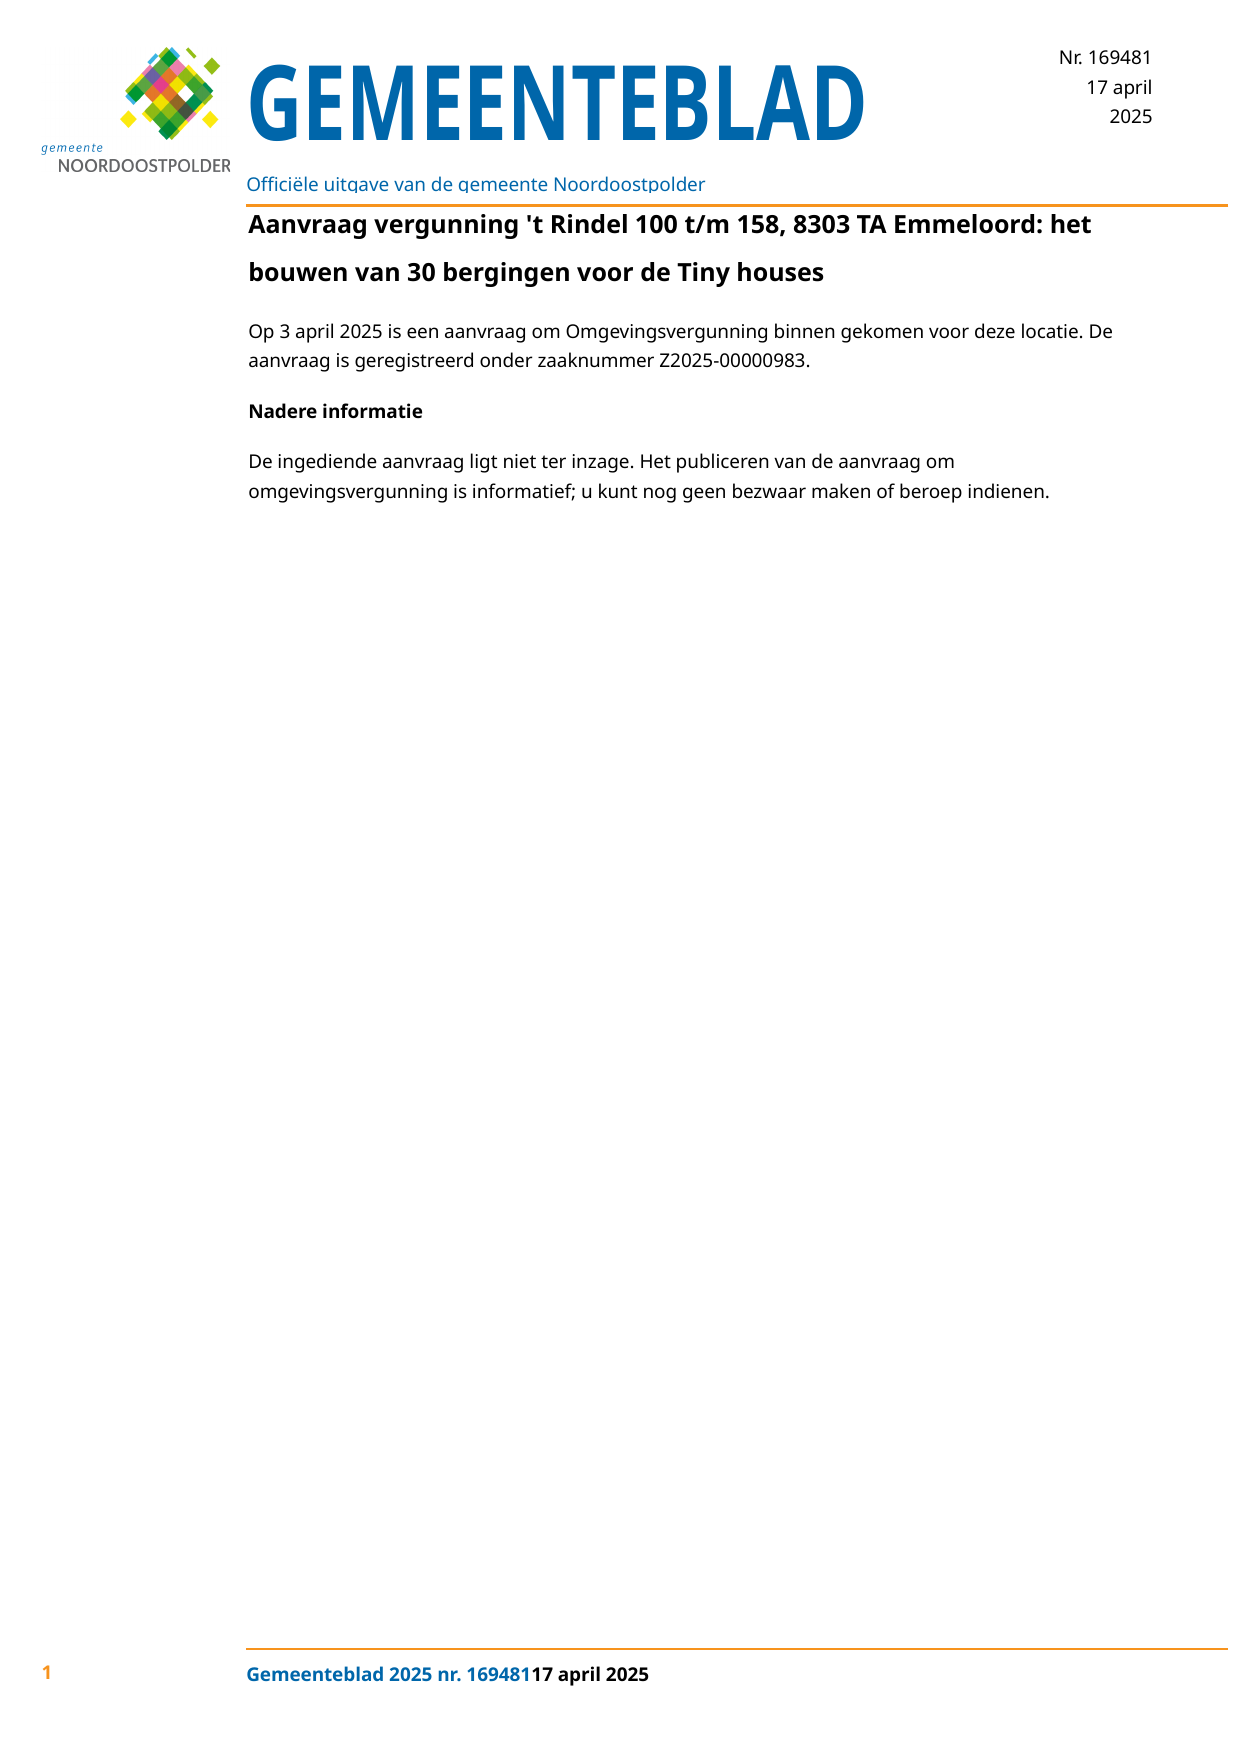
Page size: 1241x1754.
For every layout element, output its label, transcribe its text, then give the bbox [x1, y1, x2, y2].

text Nadere informatie [248, 398, 1152, 424]
text Op 3 april 2025 is een aanvraag om Omgevingsvergunning binnen gekomen voor deze locatie. De aanvraag is geregistreerd onder zaaknummer Z2025-00000983. [248, 318, 1152, 373]
picture [41, 47, 231, 172]
text Aanvraag vergunning 't Rindel 100 t/m 158, 8303 TA Emmeloord: het bouwen van 30 bergingen voor de Tiny houses [248, 207, 1152, 288]
text De ingediende aanvraag ligt niet ter inzage. Het publiceren van de aanvraag om omgevingsvergunning is informatief; u kunt nog geen bezwaar maken of beroep indienen. [248, 448, 1152, 504]
